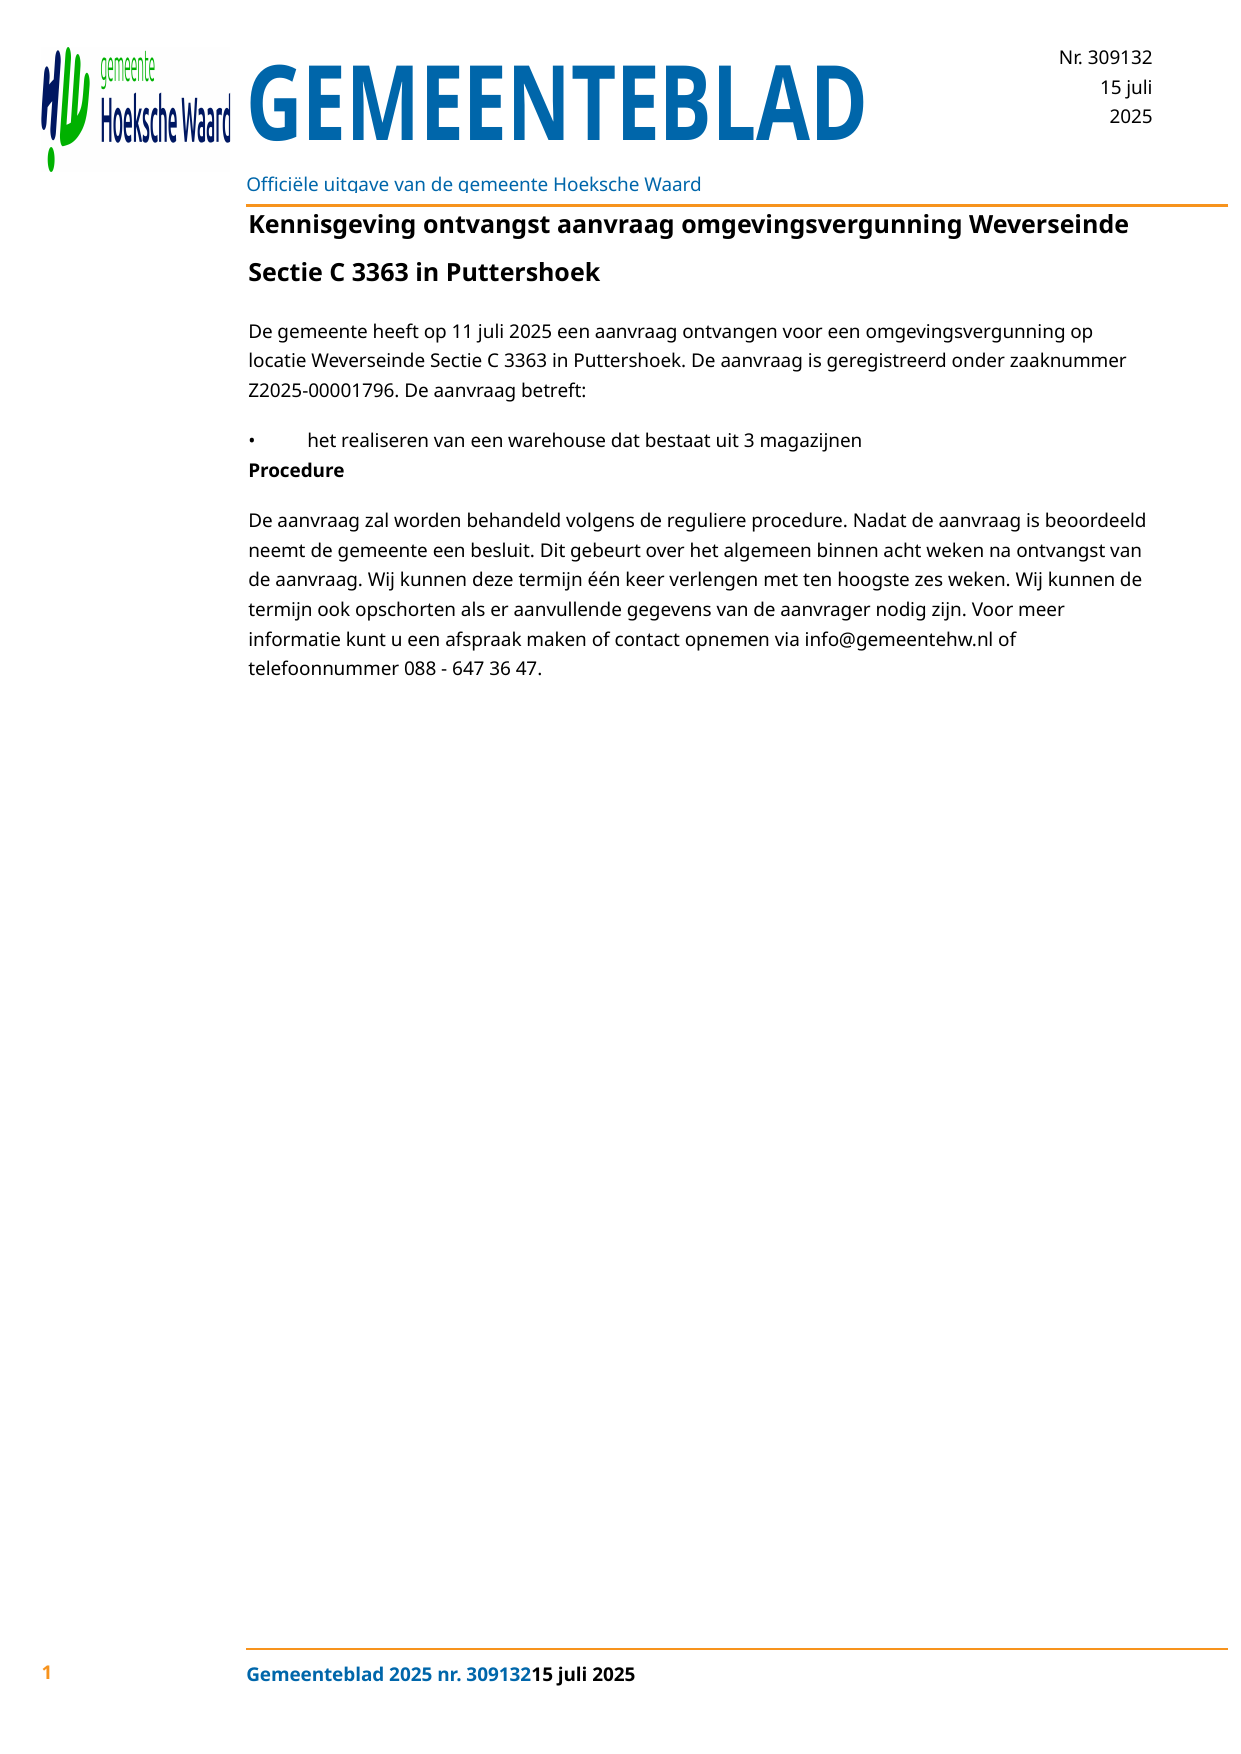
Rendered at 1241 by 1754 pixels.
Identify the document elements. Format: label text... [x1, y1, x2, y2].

text De gemeente heeft op 11 juli 2025 een aanvraag ontvangen voor een omgevingsvergunning op locatie Weverseinde Sectie C 3363 in Puttershoek. De aanvraag is geregistreerd onder zaaknummer Z2025-00001796. De aanvraag betreft: [248, 318, 1152, 403]
text Procedure [248, 457, 1152, 483]
picture [41, 47, 231, 172]
text De aanvraag zal worden behandeld volgens de reguliere procedure. Nadat de aanvraag is beoordeeld neemt de gemeente een besluit. Dit gebeurt over het algemeen binnen acht weken na ontvangst van de aanvraag. Wij kunnen deze termijn één keer verlengen met ten hoogste zes weken. Wij kunnen de termijn ook opschorten als er aanvullende gegevens van de aanvrager nodig zijn. Voor meer informatie kunt u een afspraak maken of contact opnemen via info@gemeentehw.nl of telefoonnummer 088 - 647 36 47. [248, 507, 1152, 681]
text Kennisgeving ontvangst aanvraag omgevingsvergunning Weverseinde Sectie C 3363 in Puttershoek [248, 207, 1152, 288]
list het realiseren van een warehouse dat bestaat uit 3 magazijnen [248, 427, 1152, 453]
